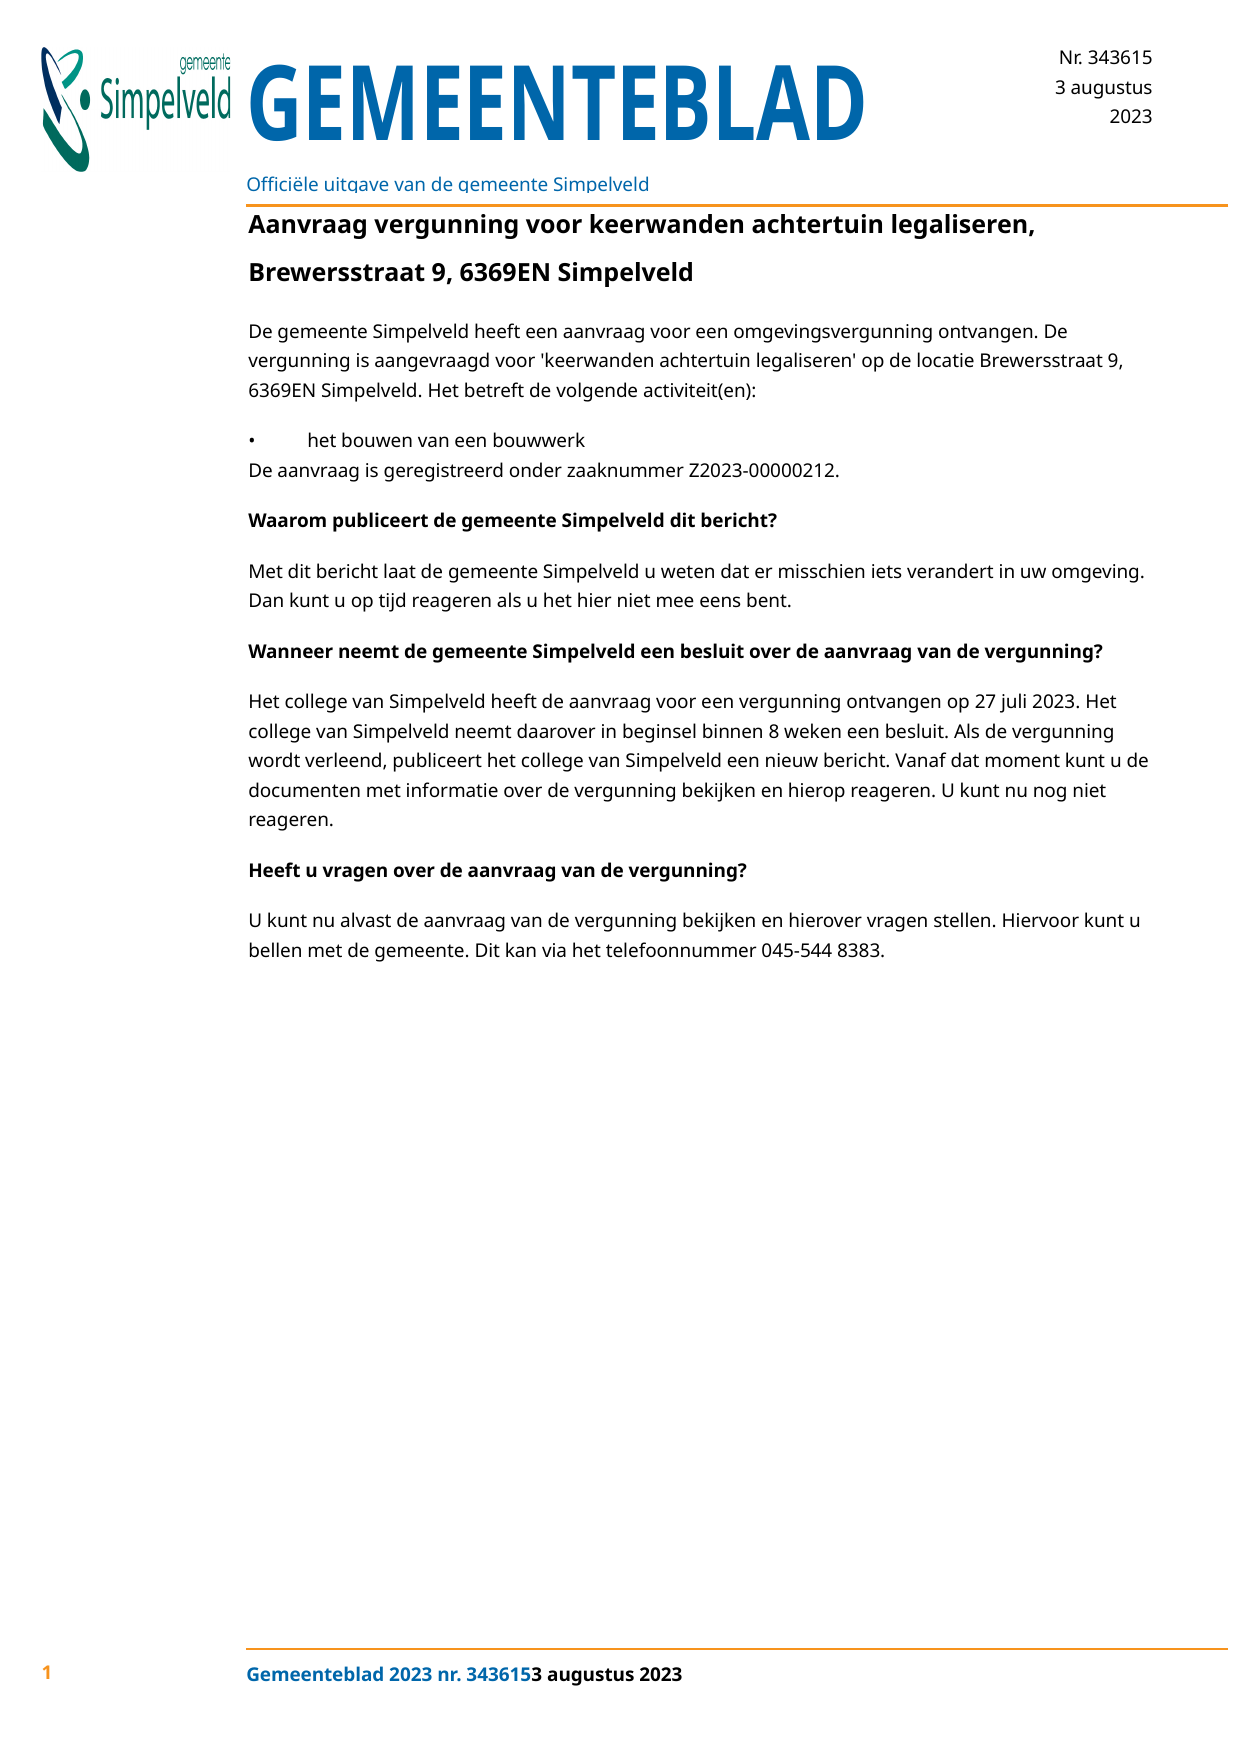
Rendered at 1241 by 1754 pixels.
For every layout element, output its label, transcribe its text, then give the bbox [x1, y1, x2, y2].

text De gemeente Simpelveld heeft een aanvraag voor een omgevingsvergunning ontvangen. De vergunning is aangevraagd voor 'keerwanden achtertuin legaliseren' op de locatie Brewersstraat 9, 6369EN Simpelveld. Het betreft de volgende activiteit(en): [248, 318, 1152, 403]
text Met dit bericht laat de gemeente Simpelveld u weten dat er misschien iets verandert in uw omgeving. Dan kunt u op tijd reageren als u het hier niet mee eens bent. [248, 558, 1152, 613]
text Het college van Simpelveld heeft de aanvraag voor een vergunning ontvangen op 27 juli 2023. Het college van Simpelveld neemt daarover in beginsel binnen 8 weken een besluit. Als de vergunning wordt verleend, publiceert het college van Simpelveld een nieuw bericht. Vanaf dat moment kunt u de documenten met informatie over de vergunning bekijken en hierop reageren. U kunt nu nog niet reageren. [248, 688, 1152, 832]
text U kunt nu alvast de aanvraag van de vergunning bekijken en hierover vragen stellen. Hiervoor kunt u bellen met de gemeente. Dit kan via het telefoonnummer 045-544 8383. [248, 907, 1152, 963]
text De aanvraag is geregistreerd onder zaaknummer Z2023-00000212. [248, 457, 1152, 483]
text Aanvraag vergunning voor keerwanden achtertuin legaliseren, Brewersstraat 9, 6369EN Simpelveld [248, 207, 1152, 288]
text Waarom publiceert de gemeente Simpelveld dit bericht? [248, 507, 1152, 533]
text Wanneer neemt de gemeente Simpelveld een besluit over de aanvraag van de vergunning? [248, 638, 1152, 664]
text Heeft u vragen over de aanvraag van de vergunning? [248, 857, 1152, 883]
list het bouwen van een bouwwerk [248, 427, 1152, 453]
picture [41, 47, 231, 172]
